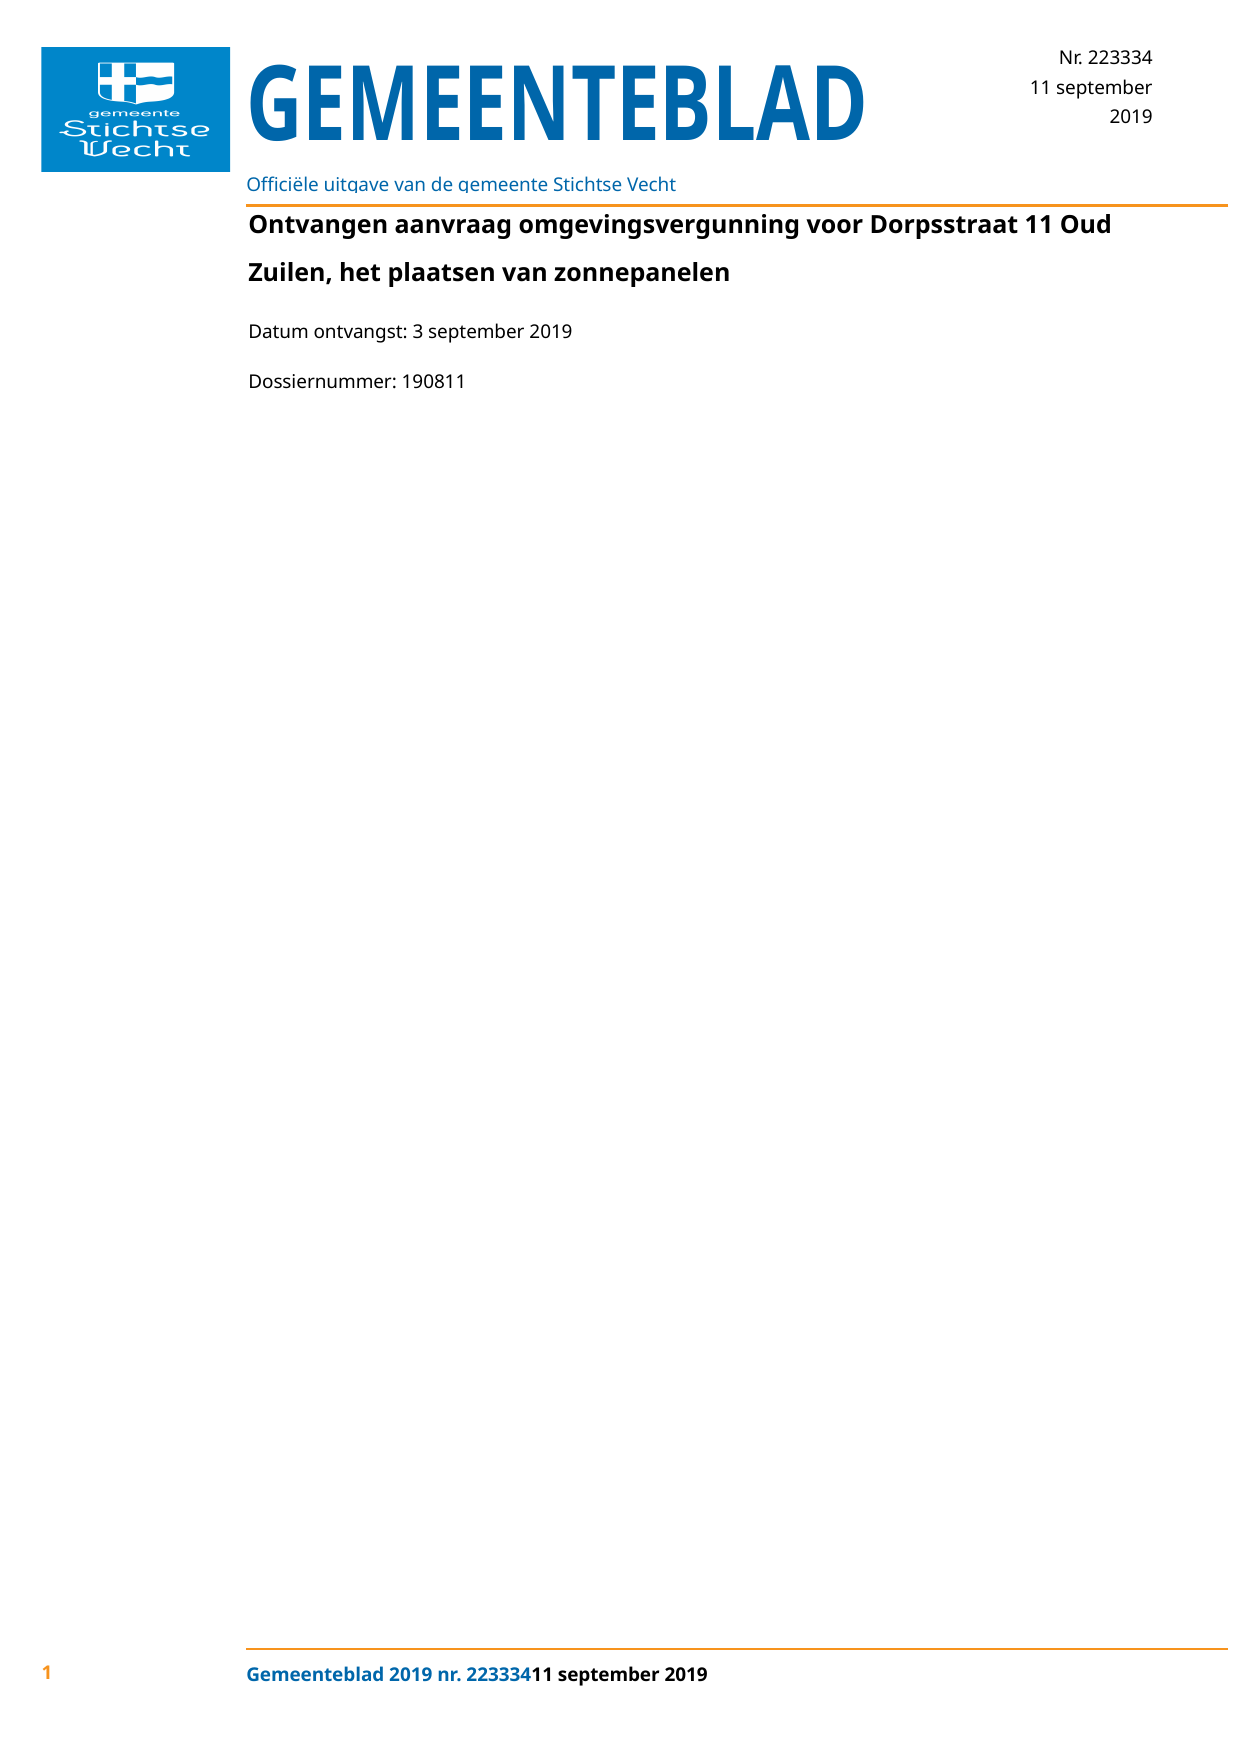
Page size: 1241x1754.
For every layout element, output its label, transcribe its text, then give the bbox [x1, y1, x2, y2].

picture [137, 63, 174, 103]
text Datum ontvangst: 3 september 2019 [248, 318, 1152, 344]
picture [99, 63, 135, 101]
text Dossiernummer: 190811 [248, 368, 1152, 394]
text Ontvangen aanvraag omgevingsvergunning voor Dorpsstraat 11 Oud Zuilen, het plaatsen van zonnepanelen [248, 207, 1152, 288]
